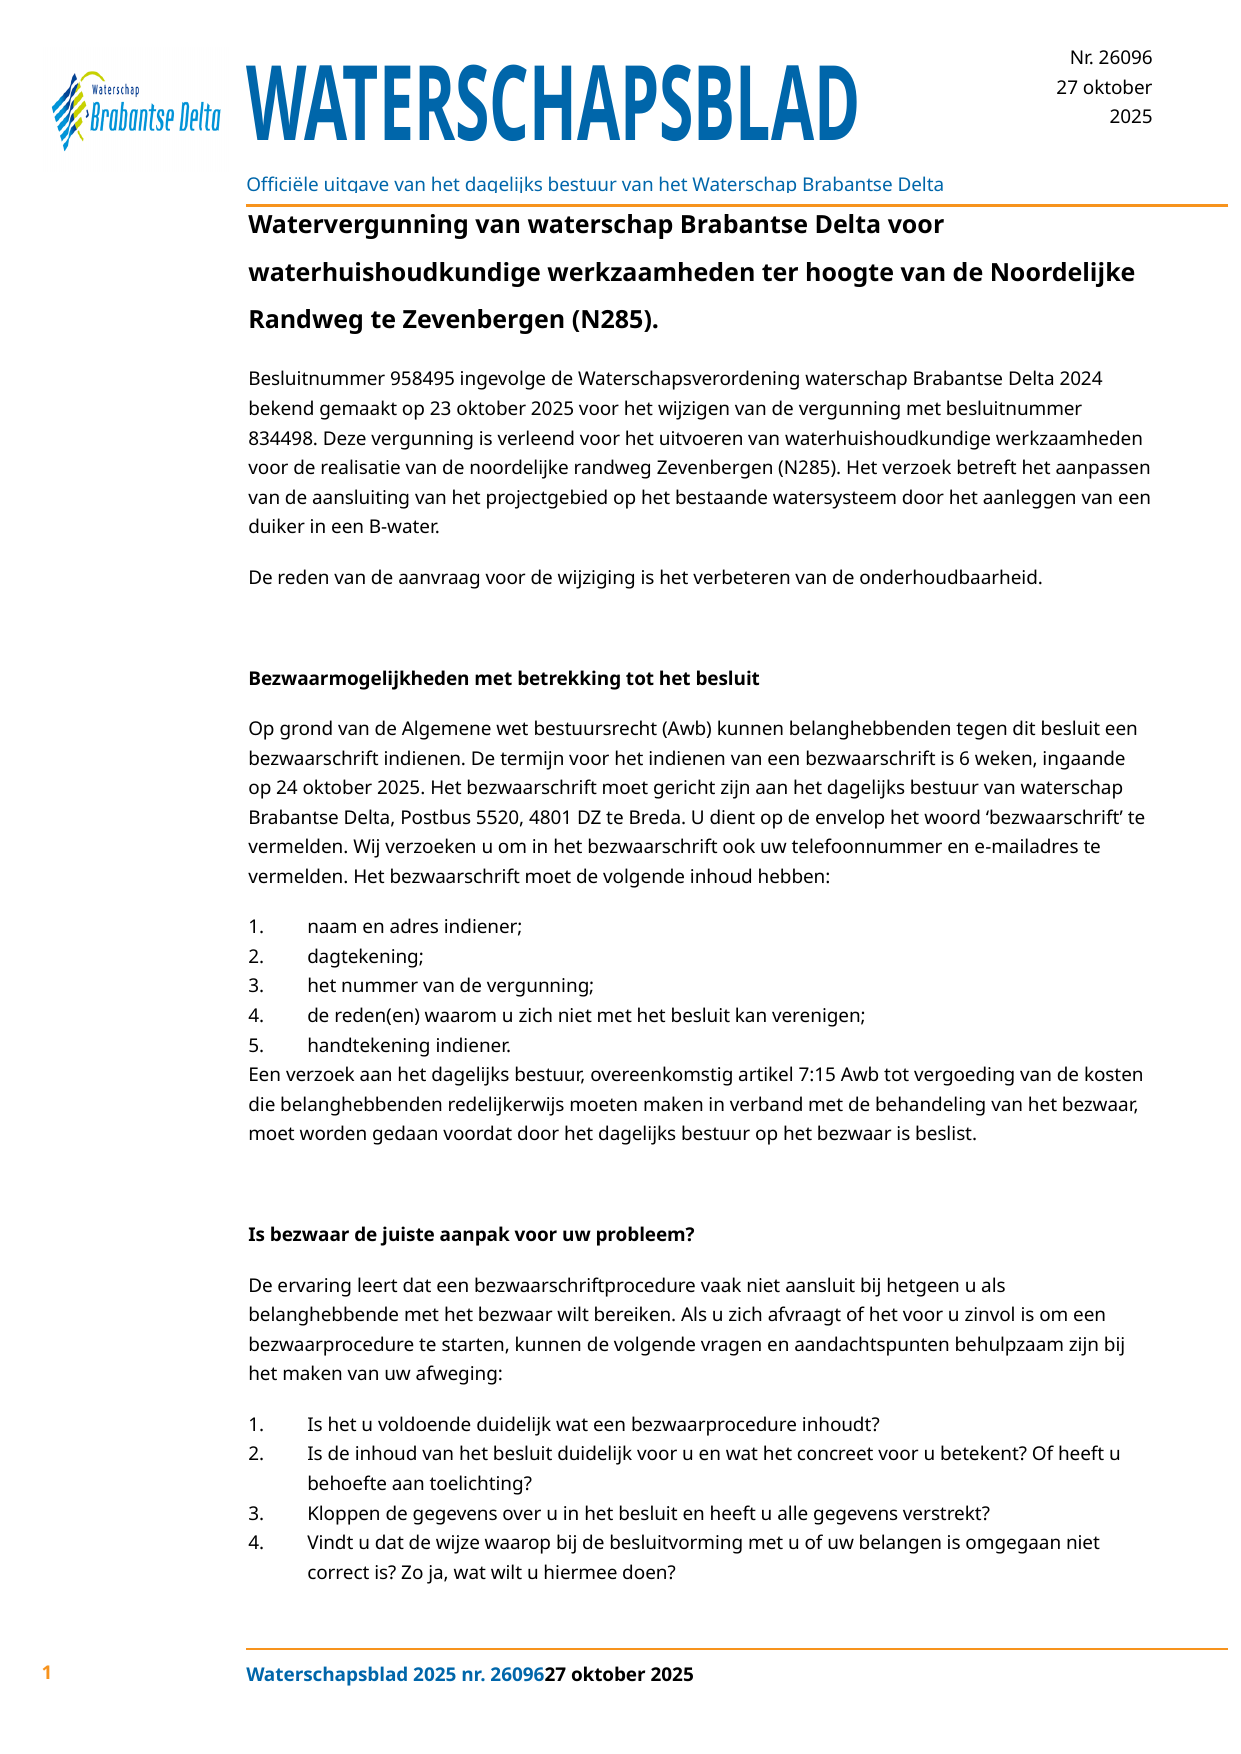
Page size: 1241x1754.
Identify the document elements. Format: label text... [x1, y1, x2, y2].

text Besluitnummer 958495 ingevolge de Waterschapsverordening waterschap Brabantse Delta 2024 bekend gemaakt op 23 oktober 2025 voor het wijzigen van de vergunning met besluitnummer 834498. Deze vergunning is verleend voor het uitvoeren van waterhuishoudkundige werkzaamheden voor de realisatie van de noordelijke randweg Zevenbergen (N285). Het verzoek betreft het aanpassen van de aansluiting van het projectgebied op het bestaande watersysteem door het aanleggen van een duiker in een B-water. [248, 366, 1152, 539]
picture [41, 47, 231, 172]
text De reden van de aanvraag voor de wijziging is het verbeteren van de onderhoudbaarheid. [248, 564, 1152, 589]
text Watervergunning van waterschap Brabantse Delta voor waterhuishoudkundige werkzaamheden ter hoogte van de Noordelijke Randweg te Zevenbergen (N285). [248, 207, 1152, 336]
list handtekening indiener. [248, 1032, 1152, 1057]
text Bezwaarmogelijkheden met betrekking tot het besluit [248, 665, 1152, 690]
text Een verzoek aan het dagelijks bestuur, overeenkomstig artikel 7:15 Awb tot vergoeding van de kosten die belanghebbenden redelijkerwijs moeten maken in verband met de behandeling van het bezwaar, moet worden gedaan voordat door het dagelijks bestuur op het bezwaar is beslist. [248, 1061, 1152, 1146]
list Is het u voldoende duidelijk wat een bezwaarprocedure inhoudt? [248, 1411, 1152, 1437]
list Kloppen de gegevens over u in het besluit en heeft u alle gegevens verstrekt? [248, 1500, 1152, 1525]
list naam en adres indiener; [248, 913, 1152, 939]
list het nummer van de vergunning; [248, 973, 1152, 998]
list de reden(en) waarom u zich niet met het besluit kan verenigen; [248, 1002, 1152, 1028]
list dagtekening; [248, 943, 1152, 969]
list Vindt u dat de wijze waarop bij de besluitvorming met u of uw belangen is omgegaan niet correct is? Zo ja, wat wilt u hiermee doen? [248, 1529, 1152, 1584]
list Is de inhoud van het besluit duidelijk voor u en wat het concreet voor u betekent? Of heeft u behoefte aan toelichting? [248, 1441, 1152, 1496]
text Op grond van de Algemene wet bestuursrecht (Awb) kunnen belanghebbenden tegen dit besluit een bezwaarschrift indienen. De termijn voor het indienen van een bezwaarschrift is 6 weken, ingaande op 24 oktober 2025. Het bezwaarschrift moet gericht zijn aan het dagelijks bestuur van waterschap Brabantse Delta, Postbus 5520, 4801 DZ te Breda. U dient op de envelop het woord ‘bezwaarschrift’ te vermelden. Wij verzoeken u om in het bezwaarschrift ook uw telefoonnummer en e‑mailadres te vermelden. Het bezwaarschrift moet de volgende inhoud hebben: [248, 715, 1152, 889]
text Is bezwaar de juiste aanpak voor uw probleem? [248, 1221, 1152, 1247]
text De ervaring leert dat een bezwaarschriftprocedure vaak niet aansluit bij hetgeen u als belanghebbende met het bezwaar wilt bereiken. Als u zich afvraagt of het voor u zinvol is om een bezwaarprocedure te starten, kunnen de volgende vragen en aandachtspunten behulpzaam zijn bij het maken van uw afweging: [248, 1272, 1152, 1386]
